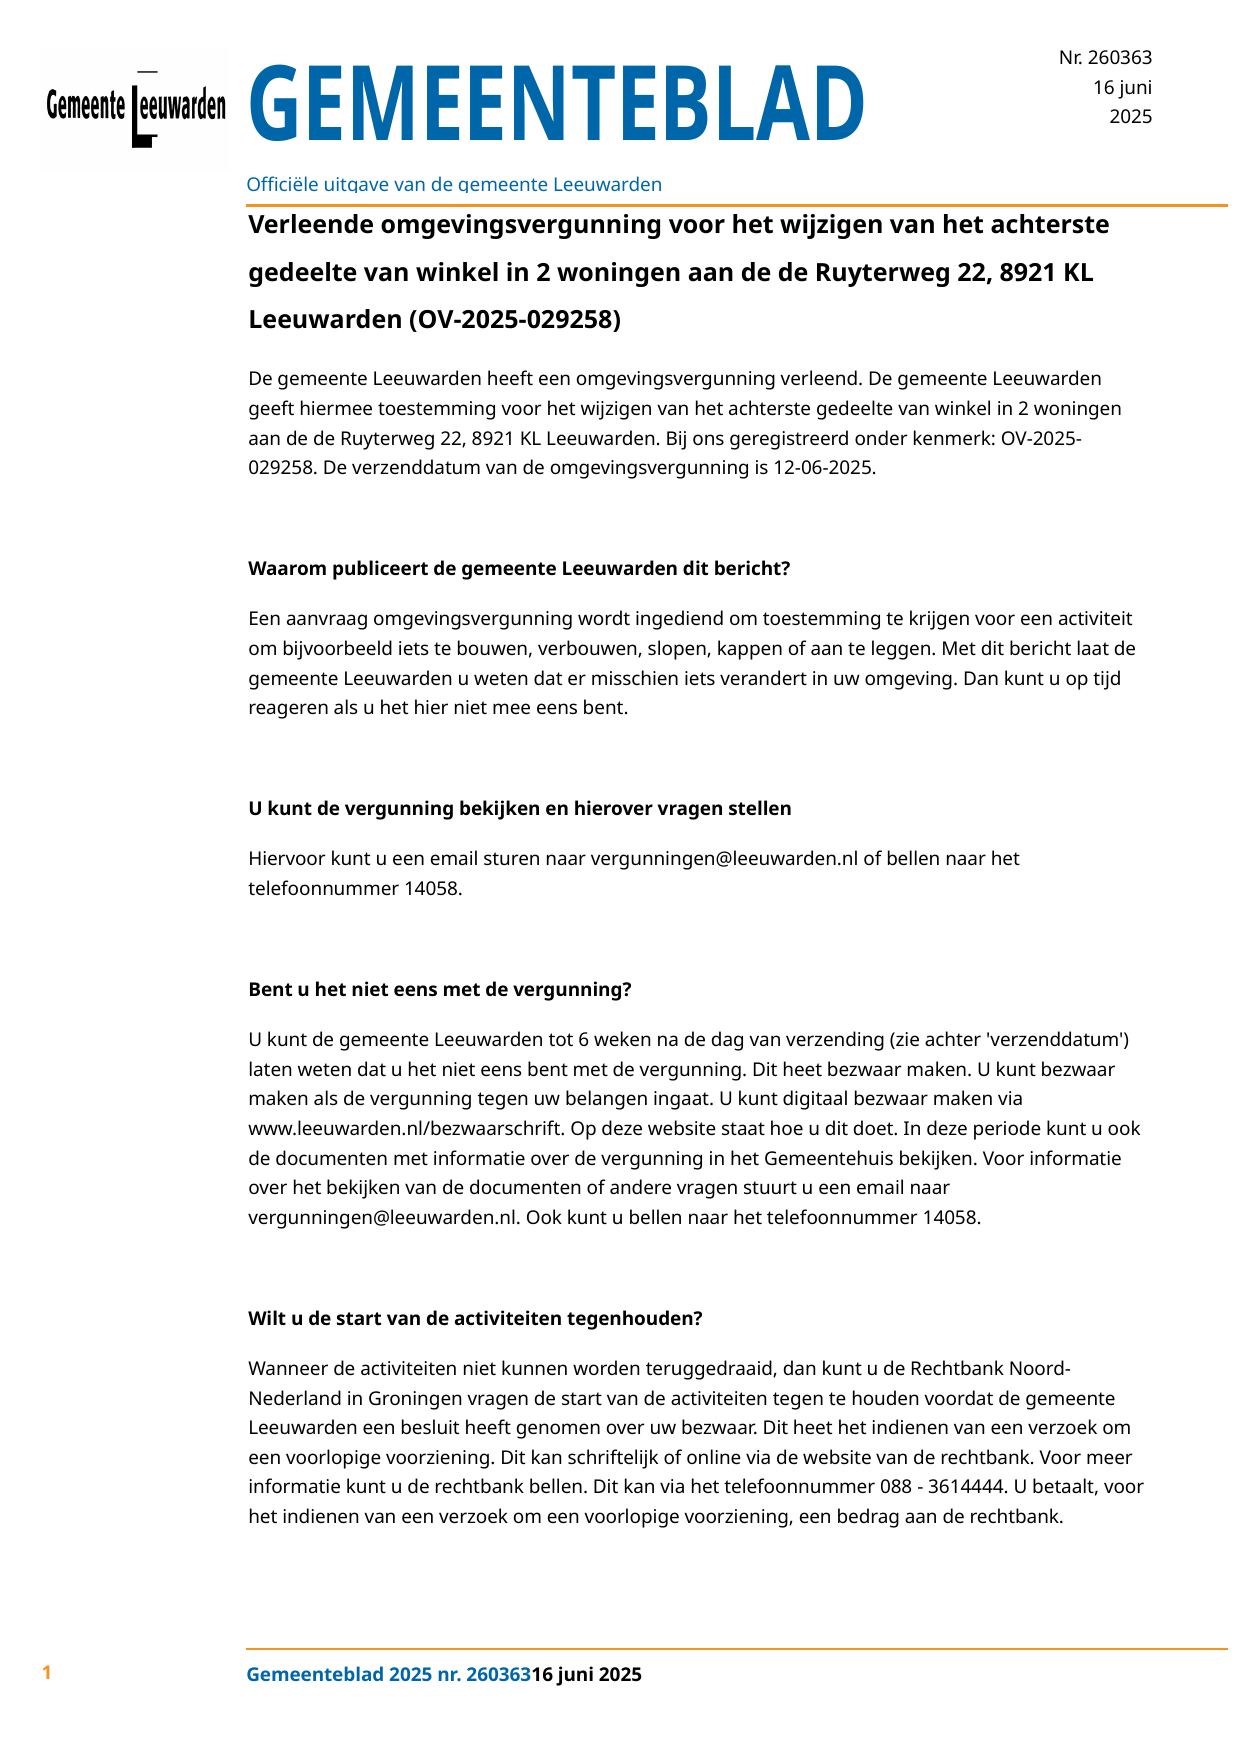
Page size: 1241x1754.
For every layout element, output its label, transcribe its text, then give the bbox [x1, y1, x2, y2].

text De gemeente Leeuwarden heeft een omgevingsvergunning verleend. De gemeente Leeuwarden geeft hiermee toestemming voor het wijzigen van het achterste gedeelte van winkel in 2 woningen aan de de Ruyterweg 22, 8921 KL Leeuwarden. Bij ons geregistreerd onder kenmerk: OV-2025-029258. De verzenddatum van de omgevingsvergunning is 12-06-2025. [248, 366, 1152, 480]
text Hiervoor kunt u een email sturen naar vergunningen@leeuwarden.nl of bellen naar het telefoonnummer 14058. [248, 846, 1152, 901]
text Een aanvraag omgevingsvergunning wordt ingediend om toestemming te krijgen voor een activiteit om bijvoorbeeld iets te bouwen, verbouwen, slopen, kappen of aan te leggen. Met dit bericht laat de gemeente Leeuwarden u weten dat er misschien iets verandert in uw omgeving. Dan kunt u op tijd reageren als u het hier niet mee eens bent. [248, 606, 1152, 720]
text Wanneer de activiteiten niet kunnen worden teruggedraaid, dan kunt u de Rechtbank Noord-Nederland in Groningen vragen de start van de activiteiten tegen te houden voordat de gemeente Leeuwarden een besluit heeft genomen over uw bezwaar. Dit heet het indienen van een verzoek om een voorlopige voorziening. Dit kan schriftelijk of online via de website van de rechtbank. Voor meer informatie kunt u de rechtbank bellen. Dit kan via het telefoonnummer 088 - 3614444. U betaalt, voor het indienen van een verzoek om een voorlopige voorziening, een bedrag aan de rechtbank. [248, 1355, 1152, 1529]
text Waarom publiceert de gemeente Leeuwarden dit bericht? [248, 555, 1152, 581]
text Wilt u de start van de activiteiten tegenhouden? [248, 1305, 1152, 1330]
text U kunt de vergunning bekijken en hierover vragen stellen [248, 795, 1152, 821]
text U kunt de gemeente Leeuwarden tot 6 weken na de dag van verzending (zie achter 'verzenddatum') laten weten dat u het niet eens bent met de vergunning. Dit heet bezwaar maken. U kunt bezwaar maken als de vergunning tegen uw belangen ingaat. U kunt digitaal bezwaar maken via www.leeuwarden.nl/bezwaarschrift. Op deze website staat hoe u dit doet. In deze periode kunt u ook de documenten met informatie over de vergunning in het Gemeentehuis bekijken. Voor informatie over het bekijken van de documenten of andere vragen stuurt u een email naar vergunningen@leeuwarden.nl. Ook kunt u bellen naar het telefoonnummer 14058. [248, 1026, 1152, 1229]
text Verleende omgevingsvergunning voor het wijzigen van het achterste gedeelte van winkel in 2 woningen aan de de Ruyterweg 22, 8921 KL Leeuwarden (OV-2025-029258) [248, 207, 1152, 336]
picture [41, 47, 231, 172]
text Bent u het niet eens met de vergunning? [248, 976, 1152, 1002]
